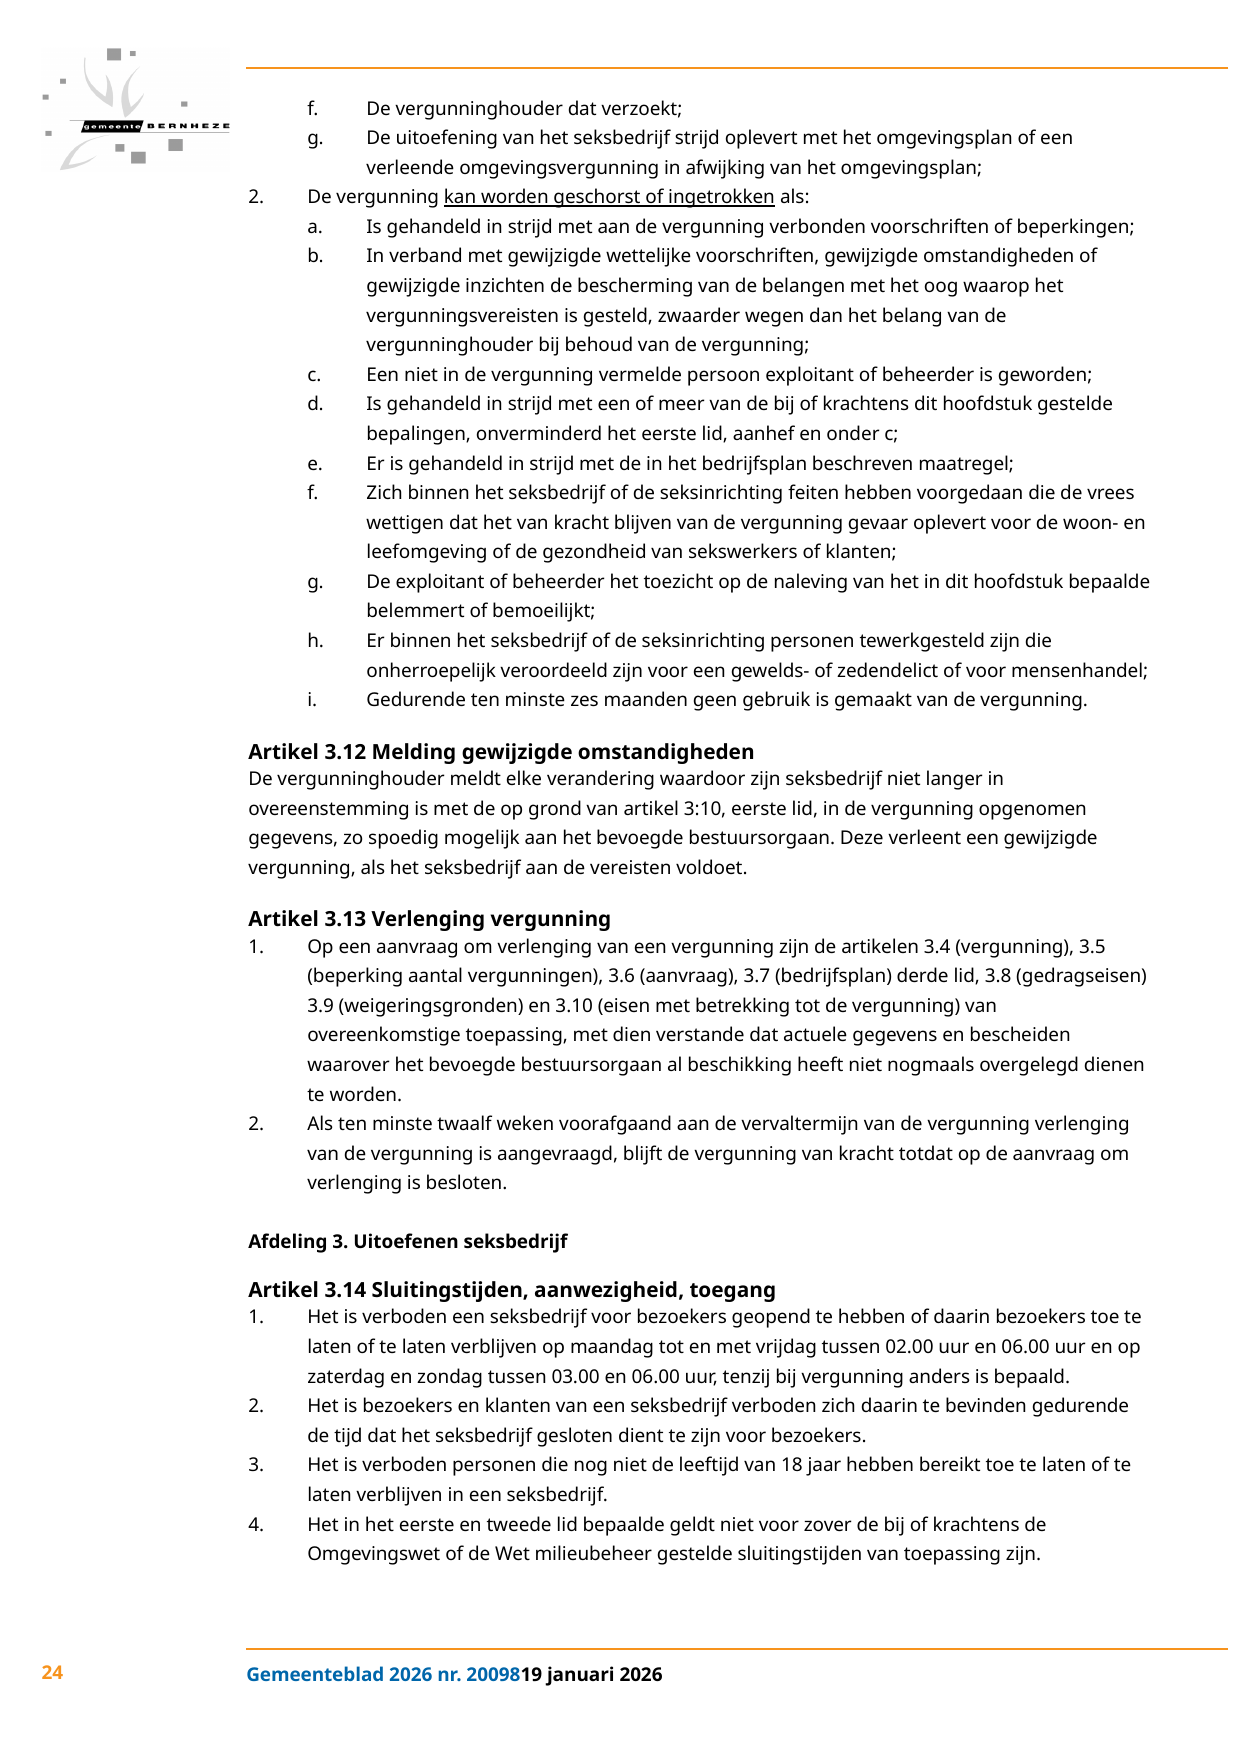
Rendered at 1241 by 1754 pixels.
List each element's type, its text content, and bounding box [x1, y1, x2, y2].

text De vergunninghouder meldt elke verandering waardoor zijn seksbedrijf niet langer in overeenstemming is met de op grond van artikel 3:10, eerste lid, in de vergunning opgenomen gegevens, zo spoedig mogelijk aan het bevoegde bestuursorgaan. Deze verleent een gewijzigde vergunning, als het seksbedrijf aan de vereisten voldoet. [248, 765, 1152, 880]
list Het in het eerste en tweede lid bepaalde geldt niet voor zover de bij of krachtens de Omgevingswet of de Wet milieubeheer gestelde sluitingstijden van toepassing zijn. [248, 1511, 1152, 1566]
list Er is gehandeld in strijd met de in het bedrijfsplan beschreven maatregel; [307, 450, 1152, 476]
list Gedurende ten minste zes maanden geen gebruik is gemaakt van de vergunning. [307, 686, 1152, 712]
list In verband met gewijzigde wettelijke voorschriften, gewijzigde omstandigheden of gewijzigde inzichten de bescherming van de belangen met het oog waarop het vergunningsvereisten is gesteld, zwaarder wegen dan het belang van de vergunninghouder bij behoud van de vergunning; [307, 243, 1152, 357]
list De vergunninghouder dat verzoekt; [307, 95, 1152, 121]
text Artikel 3.14 Sluitingstijden, aanwezigheid, toegang [248, 1275, 1152, 1304]
list Het is verboden personen die nog niet de leeftijd van 18 jaar hebben bereikt toe te laten of te laten verblijven in een seksbedrijf. [248, 1452, 1152, 1507]
list Als ten minste twaalf weken voorafgaand aan de vervaltermijn van de vergunning verlenging van de vergunning is aangevraagd, blijft de vergunning van kracht totdat op de aanvraag om verlenging is besloten. [248, 1110, 1152, 1195]
text Artikel 3.13 Verlenging vergunning [248, 904, 1152, 933]
list Is gehandeld in strijd met aan de vergunning verbonden voorschriften of beperkingen; [307, 213, 1152, 239]
list De exploitant of beheerder het toezicht op de naleving van het in dit hoofdstuk bepaalde belemmert of bemoeilijkt; [307, 568, 1152, 623]
list Een niet in de vergunning vermelde persoon exploitant of beheerder is geworden; [307, 361, 1152, 387]
list Is gehandeld in strijd met een of meer van de bij of krachtens dit hoofdstuk gestelde bepalingen, onverminderd het eerste lid, aanhef en onder c; [307, 391, 1152, 446]
text Artikel 3.12 Melding gewijzigde omstandigheden [248, 737, 1152, 765]
list Er binnen het seksbedrijf of de seksinrichting personen tewerkgesteld zijn die onherroepelijk veroordeeld zijn voor een gewelds- of zedendelict of voor mensenhandel; [307, 627, 1152, 683]
list De uitoefening van het seksbedrijf strijd oplevert met het omgevingsplan of een verleende omgevingsvergunning in afwijking van het omgevingsplan; [307, 124, 1152, 180]
list Het is verboden een seksbedrijf voor bezoekers geopend te hebben of daarin bezoekers toe te laten of te laten verblijven op maandag tot en met vrijdag tussen 02.00 uur en 06.00 uur en op zaterdag en zondag tussen 03.00 en 06.00 uur, tenzij bij vergunning anders is bepaald. [248, 1304, 1152, 1389]
list Zich binnen het seksbedrijf of de seksinrichting feiten hebben voorgedaan die de vrees wettigen dat het van kracht blijven van de vergunning gevaar oplevert voor de woon- en leefomgeving of de gezondheid van sekswerkers of klanten; [307, 479, 1152, 564]
picture [41, 47, 231, 172]
list Het is bezoekers en klanten van een seksbedrijf verboden zich daarin te bevinden gedurende de tijd dat het seksbedrijf gesloten dient te zijn voor bezoekers. [248, 1392, 1152, 1448]
list Op een aanvraag om verlenging van een vergunning zijn de artikelen 3.4 (vergunning), 3.5 (beperking aantal vergunningen), 3.6 (aanvraag), 3.7 (bedrijfsplan) derde lid, 3.8 (gedragseisen) 3.9 (weigeringsgronden) en 3.10 (eisen met betrekking tot de vergunning) van overeenkomstige toepassing, met dien verstande dat actuele gegevens en bescheiden waarover het bevoegde bestuursorgaan al beschikking heeft niet nogmaals overgelegd dienen te worden. [248, 933, 1152, 1107]
text Afdeling 3. Uitoefenen seksbedrijf [248, 1229, 1152, 1254]
list De vergunning kan worden geschorst of ingetrokken als: [248, 183, 1152, 209]
